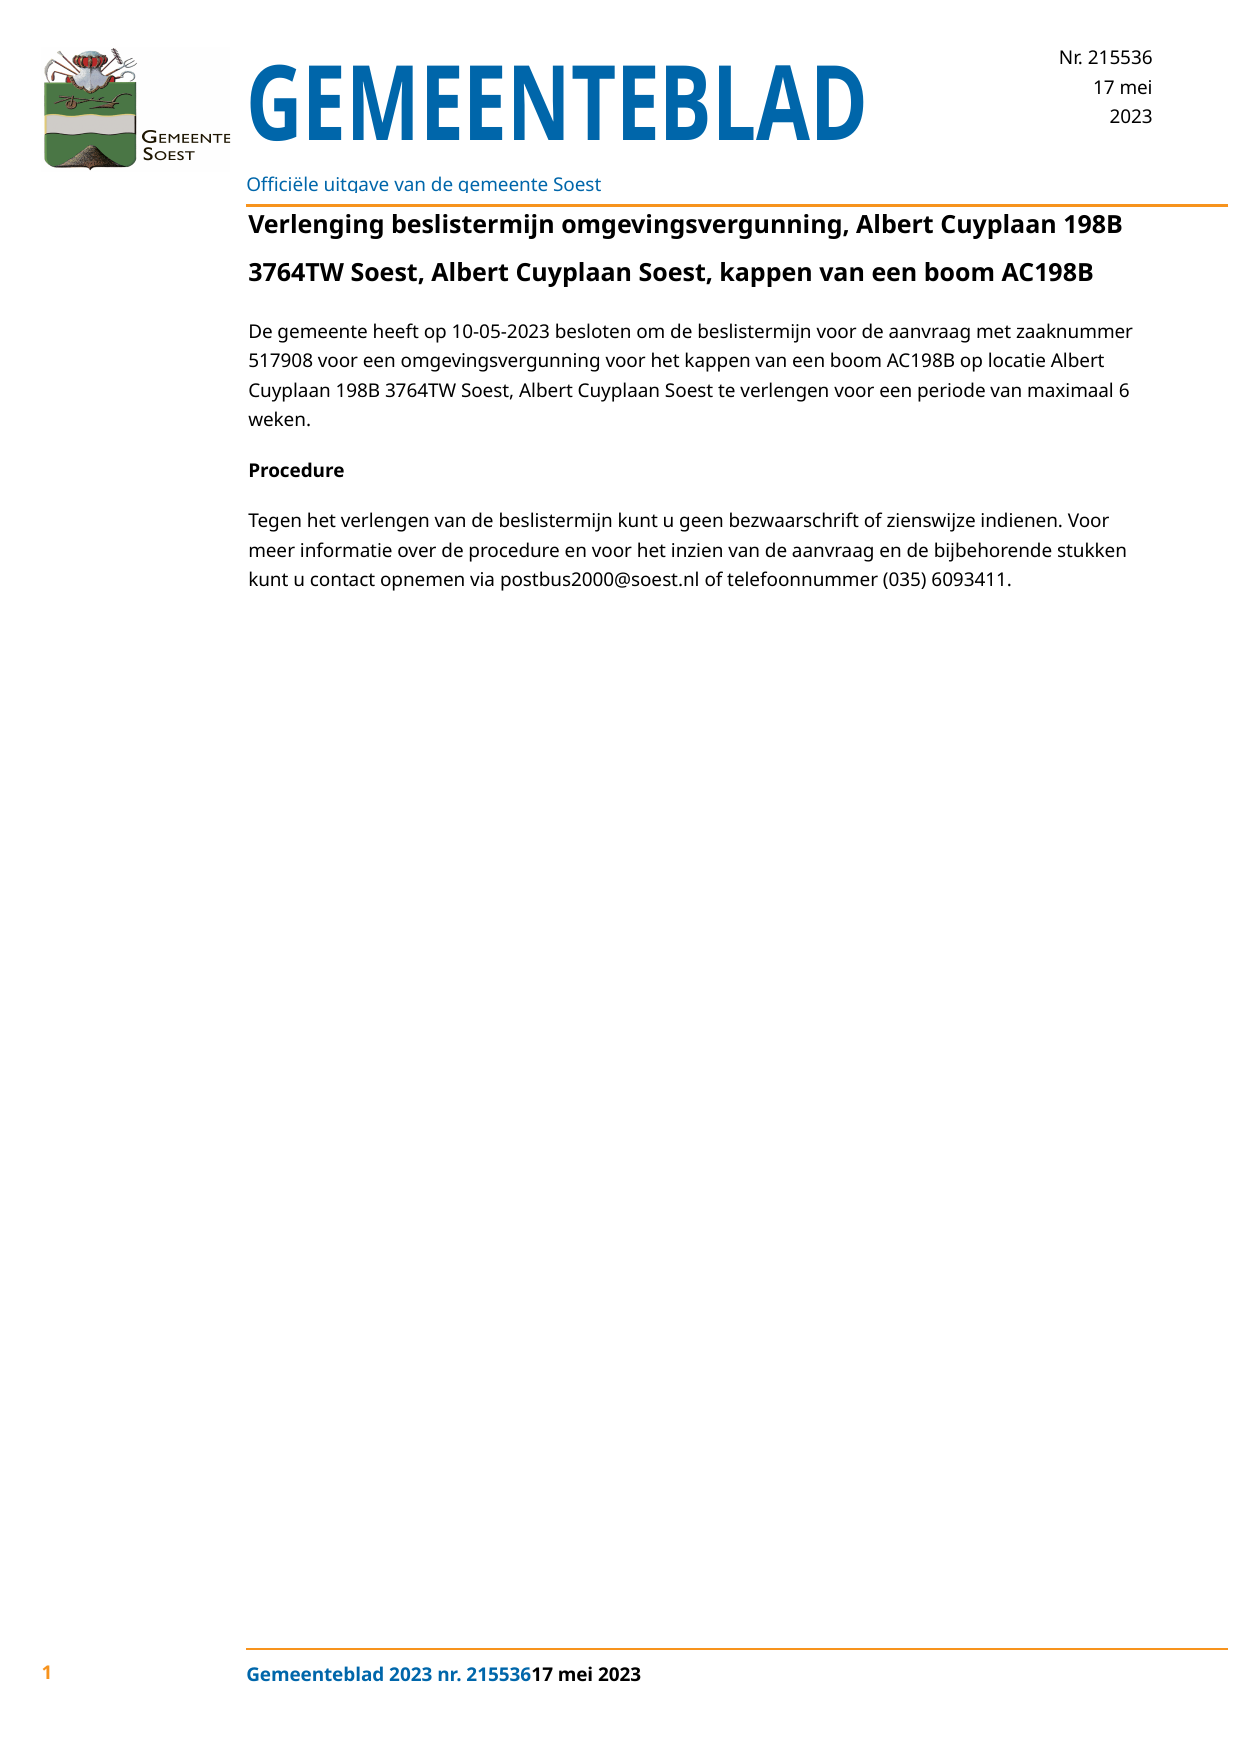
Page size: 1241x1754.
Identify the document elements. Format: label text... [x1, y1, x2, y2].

picture [41, 47, 231, 172]
text Procedure [248, 457, 1152, 483]
text Tegen het verlengen van de beslistermijn kunt u geen bezwaarschrift of zienswijze indienen. Voor meer informatie over de procedure en voor het inzien van de aanvraag en de bijbehorende stukken kunt u contact opnemen via postbus2000@soest.nl of telefoonnummer (035) 6093411. [248, 507, 1152, 592]
text Verlenging beslistermijn omgevingsvergunning, Albert Cuyplaan 198B 3764TW Soest, Albert Cuyplaan Soest, kappen van een boom AC198B [248, 207, 1152, 288]
text De gemeente heeft op 10-05-2023 besloten om de beslistermijn voor de aanvraag met zaaknummer 517908 voor een omgevingsvergunning voor het kappen van een boom AC198B op locatie Albert Cuyplaan 198B 3764TW Soest, Albert Cuyplaan Soest te verlengen voor een periode van maximaal 6 weken. [248, 318, 1152, 432]
